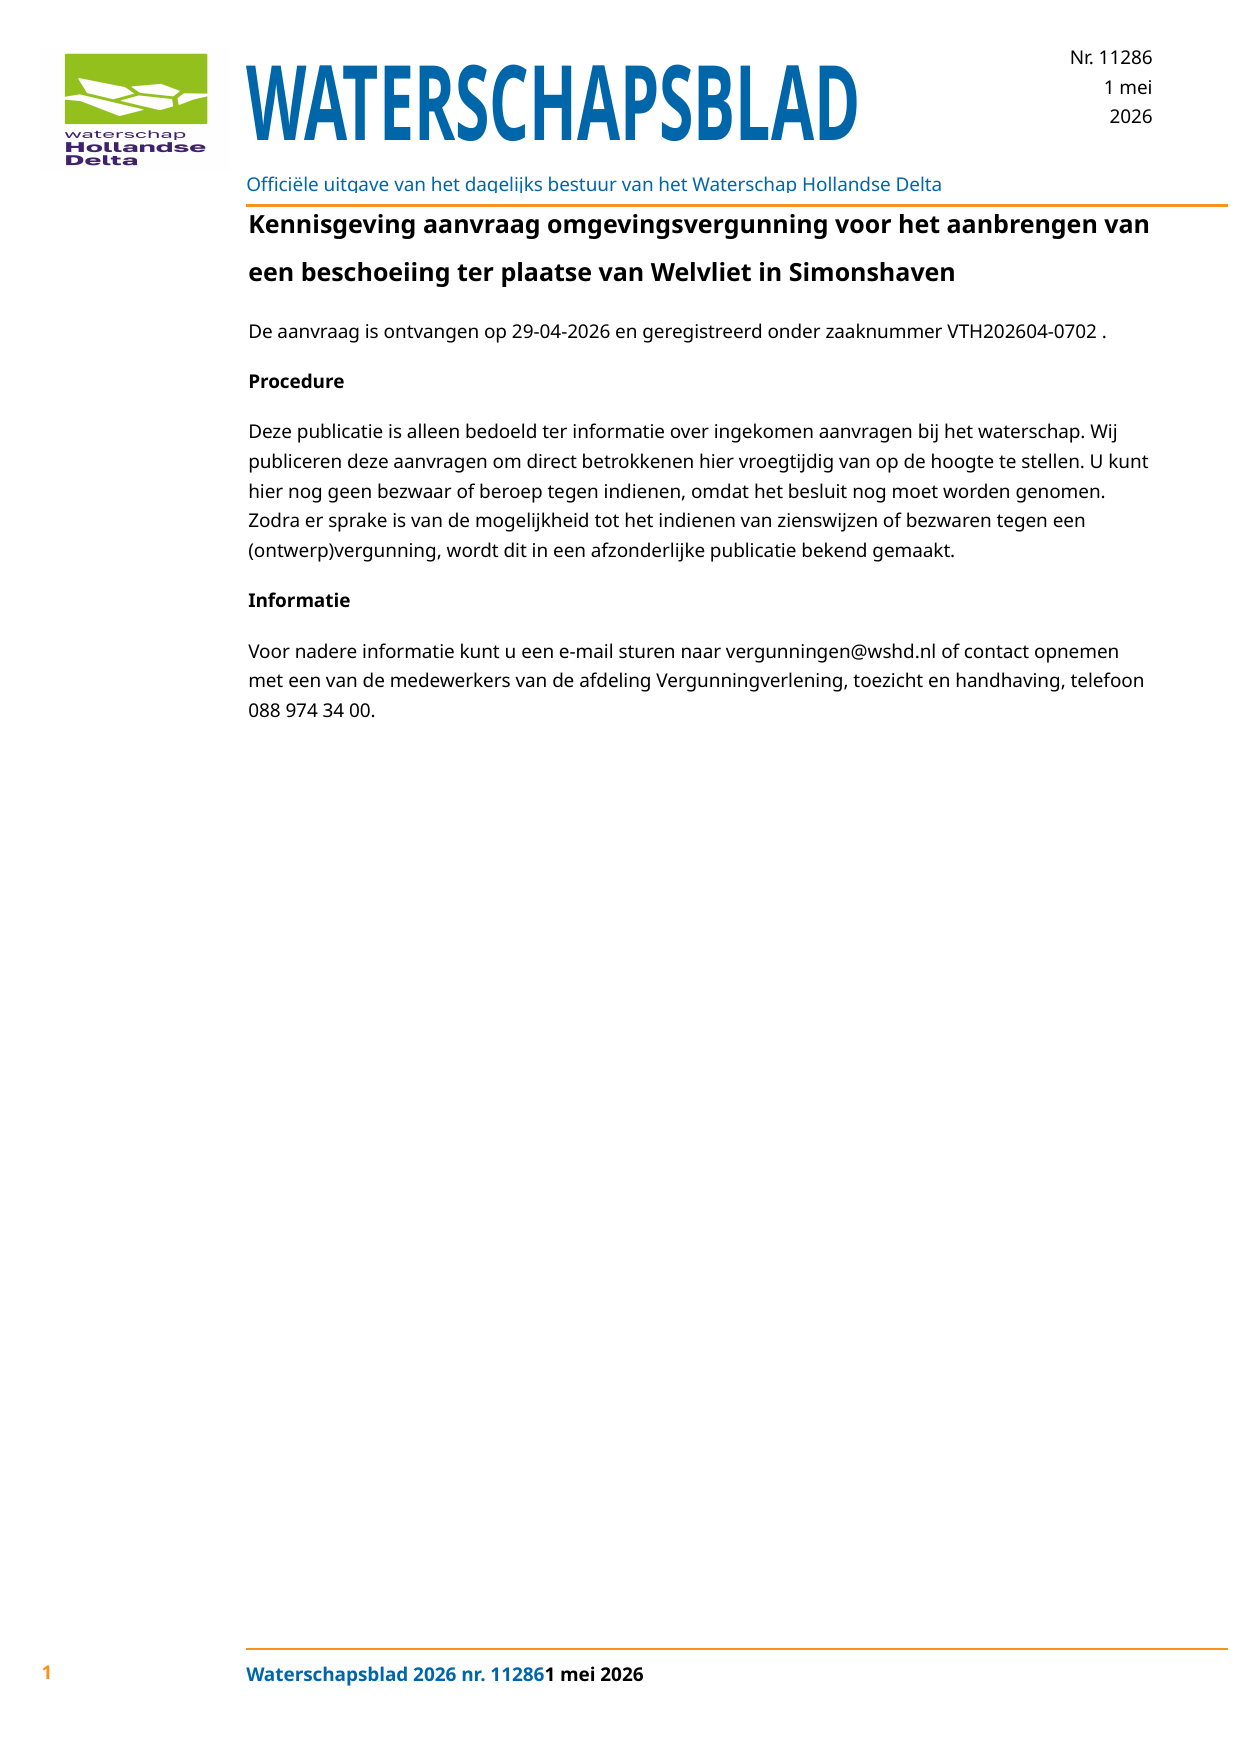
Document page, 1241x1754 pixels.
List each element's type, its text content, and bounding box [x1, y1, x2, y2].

text Voor nadere informatie kunt u een e-mail sturen naar vergunningen@wshd.nl of contact opnemen met een van de medewerkers van de afdeling Vergunningverlening, toezicht en handhaving, telefoon 088 974 34 00. [248, 638, 1152, 723]
text De aanvraag is ontvangen op 29-04-2026 en geregistreerd onder zaaknummer VTH202604-0702 . [248, 318, 1152, 344]
text Kennisgeving aanvraag omgevingsvergunning voor het aanbrengen van een beschoeiing ter plaatse van Welvliet in Simonshaven [248, 207, 1152, 288]
picture [41, 47, 231, 172]
text Procedure [248, 368, 1152, 394]
text Deze publicatie is alleen bedoeld ter informatie over ingekomen aanvragen bij het waterschap. Wij publiceren deze aanvragen om direct betrokkenen hier vroegtijdig van op de hoogte te stellen. U kunt hier nog geen bezwaar of beroep tegen indienen, omdat het besluit nog moet worden genomen. Zodra er sprake is van de mogelijkheid tot het indienen van zienswijzen of bezwaren tegen een (ontwerp)vergunning, wordt dit in een afzonderlijke publicatie bekend gemaakt. [248, 419, 1152, 563]
text Informatie [248, 587, 1152, 613]
